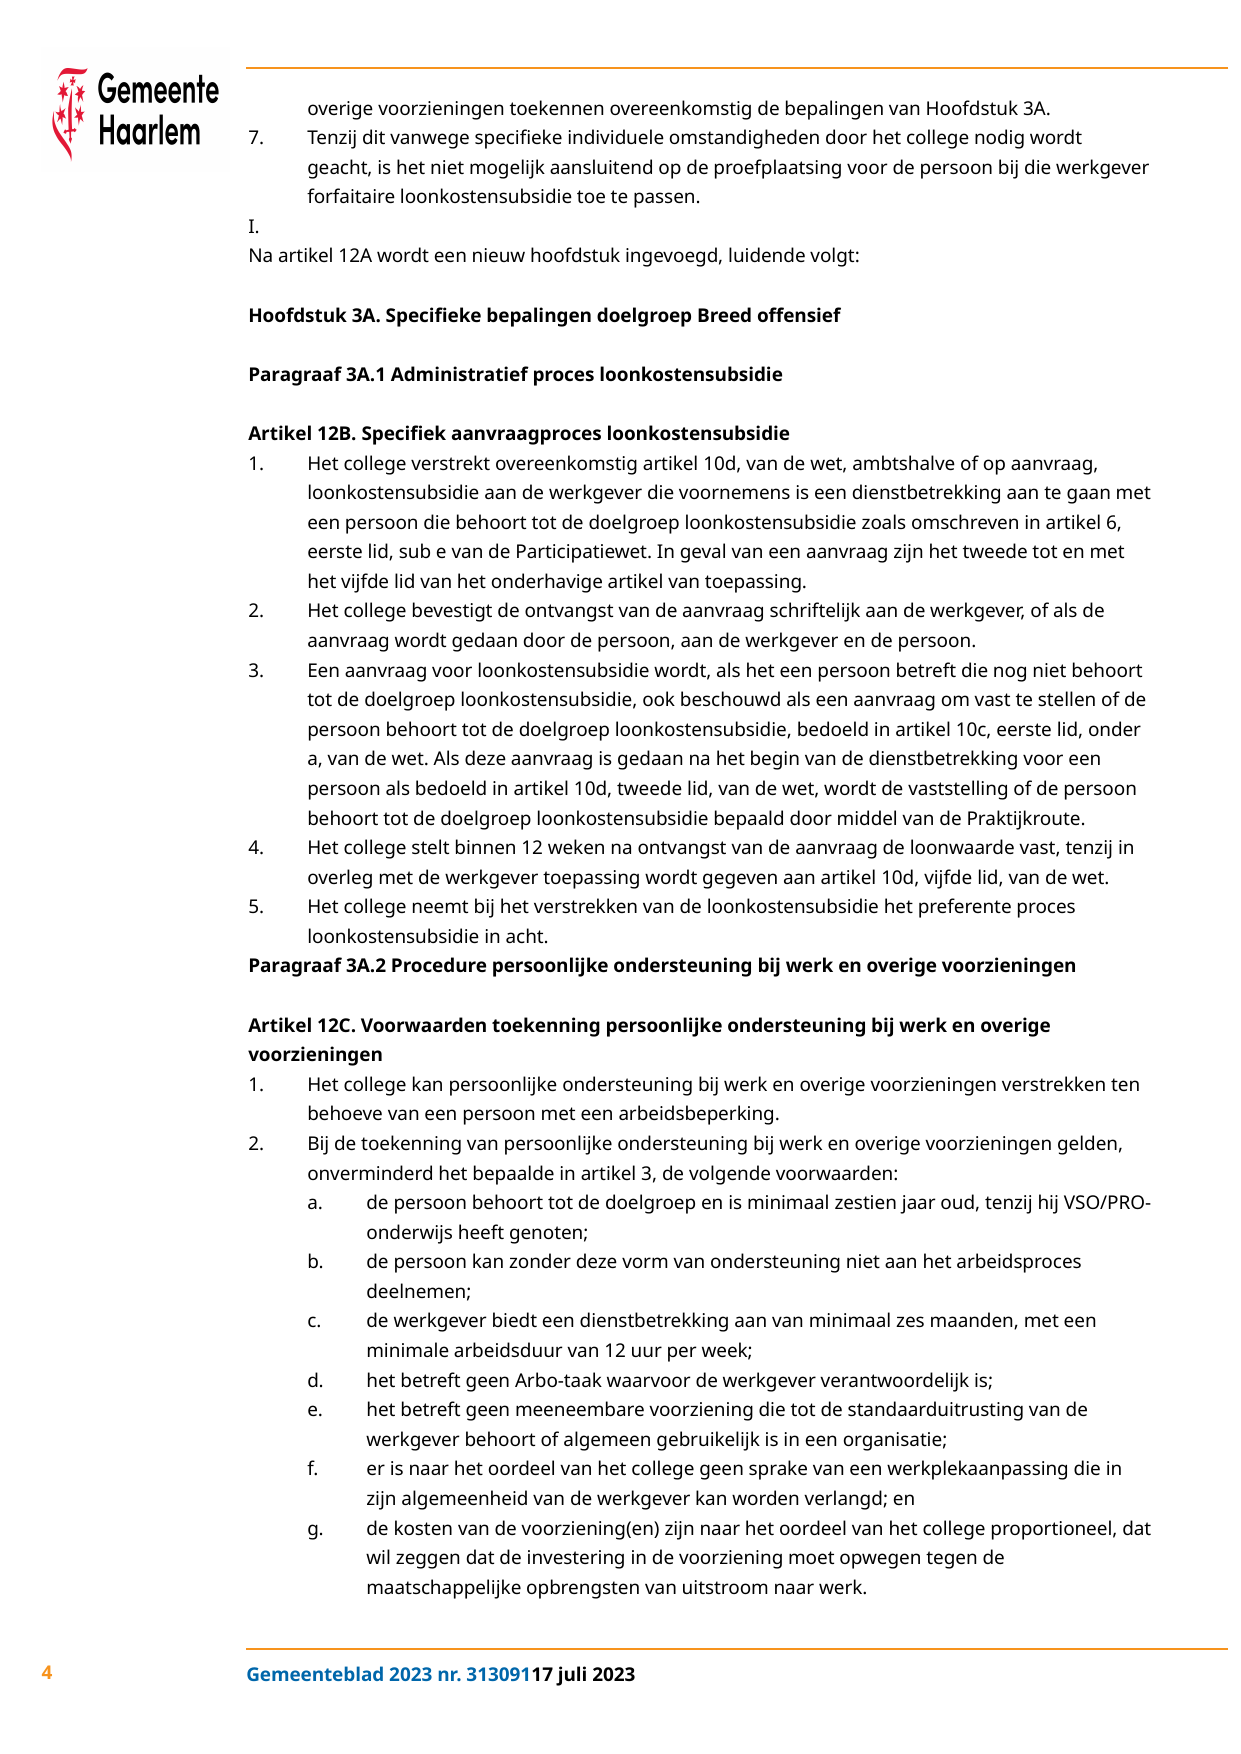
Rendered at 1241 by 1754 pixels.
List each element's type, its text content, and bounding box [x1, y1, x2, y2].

list de persoon kan zonder deze vorm van ondersteuning niet aan het arbeidsproces deelnemen; [307, 1248, 1152, 1304]
list de werkgever biedt een dienstbetrekking aan van minimaal zes maanden, met een minimale arbeidsduur van 12 uur per week; [307, 1308, 1152, 1363]
text Hoofdstuk 3A. Specifieke bepalingen doelgroep Breed offensief [248, 302, 1152, 328]
list het betreft geen meeneembare voorziening die tot de standaarduitrusting van de werkgever behoort of algemeen gebruikelijk is in een organisatie; [307, 1396, 1152, 1452]
list Een aanvraag voor loonkostensubsidie wordt, als het een persoon betreft die nog niet behoort tot de doelgroep loonkostensubsidie, ook beschouwd als een aanvraag om vast te stellen of de persoon behoort tot de doelgroep loonkostensubsidie, bedoeld in artikel 10c, eerste lid, onder a, van de wet. Als deze aanvraag is gedaan na het begin van de dienstbetrekking voor een persoon als bedoeld in artikel 10d, tweede lid, van de wet, wordt de vaststelling of de persoon behoort tot de doelgroep loonkostensubsidie bepaald door middel van de Praktijkroute. [248, 657, 1152, 831]
text Artikel 12B. Specifiek aanvraagproces loonkostensubsidie [248, 420, 1152, 446]
text Na artikel 12A wordt een nieuw hoofdstuk ingevoegd, luidende volgt: [248, 243, 1152, 268]
text Artikel 12C. Voorwaarden toekenning persoonlijke ondersteuning bij werk en overige voorzieningen [248, 1012, 1152, 1067]
text Paragraaf 3A.1 Administratief proces loonkostensubsidie [248, 361, 1152, 387]
text Paragraaf 3A.2 Procedure persoonlijke ondersteuning bij werk en overige voorzieningen [248, 953, 1152, 978]
list de kosten van de voorziening(en) zijn naar het oordeel van het college proportioneel, dat wil zeggen dat de investering in de voorziening moet opwegen tegen de maatschappelijke opbrengsten van uitstroom naar werk. [307, 1515, 1152, 1600]
list Tenzij dit vanwege specifieke individuele omstandigheden door het college nodig wordt geacht, is het niet mogelijk aansluitend op de proefplaatsing voor de persoon bij die werkgever forfaitaire loonkostensubsidie toe te passen. [248, 124, 1152, 209]
list Het college stelt binnen 12 weken na ontvangst van de aanvraag de loonwaarde vast, tenzij in overleg met de werkgever toepassing wordt gegeven aan artikel 10d, vijfde lid, van de wet. [248, 834, 1152, 890]
list er is naar het oordeel van het college geen sprake van een werkplekaanpassing die in zijn algemeenheid van de werkgever kan worden verlangd; en [307, 1456, 1152, 1511]
list Het college kan persoonlijke ondersteuning bij werk en overige voorzieningen verstrekken ten behoeve van een persoon met een arbeidsbeperking. [248, 1071, 1152, 1126]
list Het college bevestigt de ontvangst van de aanvraag schriftelijk aan de werkgever, of als de aanvraag wordt gedaan door de persoon, aan de werkgever en de persoon. [248, 598, 1152, 653]
list de persoon behoort tot de doelgroep en is minimaal zestien jaar oud, tenzij hij VSO/PRO-onderwijs heeft genoten; [307, 1189, 1152, 1245]
list overige voorzieningen toekennen overeenkomstig de bepalingen van Hoofdstuk 3A. [248, 95, 1152, 121]
picture [41, 47, 231, 172]
text I. [248, 213, 1152, 239]
list Bij de toekenning van persoonlijke ondersteuning bij werk en overige voorzieningen gelden, onverminderd het bepaalde in artikel 3, de volgende voorwaarden: [248, 1130, 1152, 1186]
list Het college verstrekt overeenkomstig artikel 10d, van de wet, ambtshalve of op aanvraag, loonkostensubsidie aan de werkgever die voornemens is een dienstbetrekking aan te gaan met een persoon die behoort tot de doelgroep loonkostensubsidie zoals omschreven in artikel 6, eerste lid, sub e van de Participatiewet. In geval van een aanvraag zijn het tweede tot en met het vijfde lid van het onderhavige artikel van toepassing. [248, 450, 1152, 594]
list Het college neemt bij het verstrekken van de loonkostensubsidie het preferente proces loonkostensubsidie in acht. [248, 893, 1152, 949]
list het betreft geen Arbo-taak waarvoor de werkgever verantwoordelijk is; [307, 1367, 1152, 1393]
